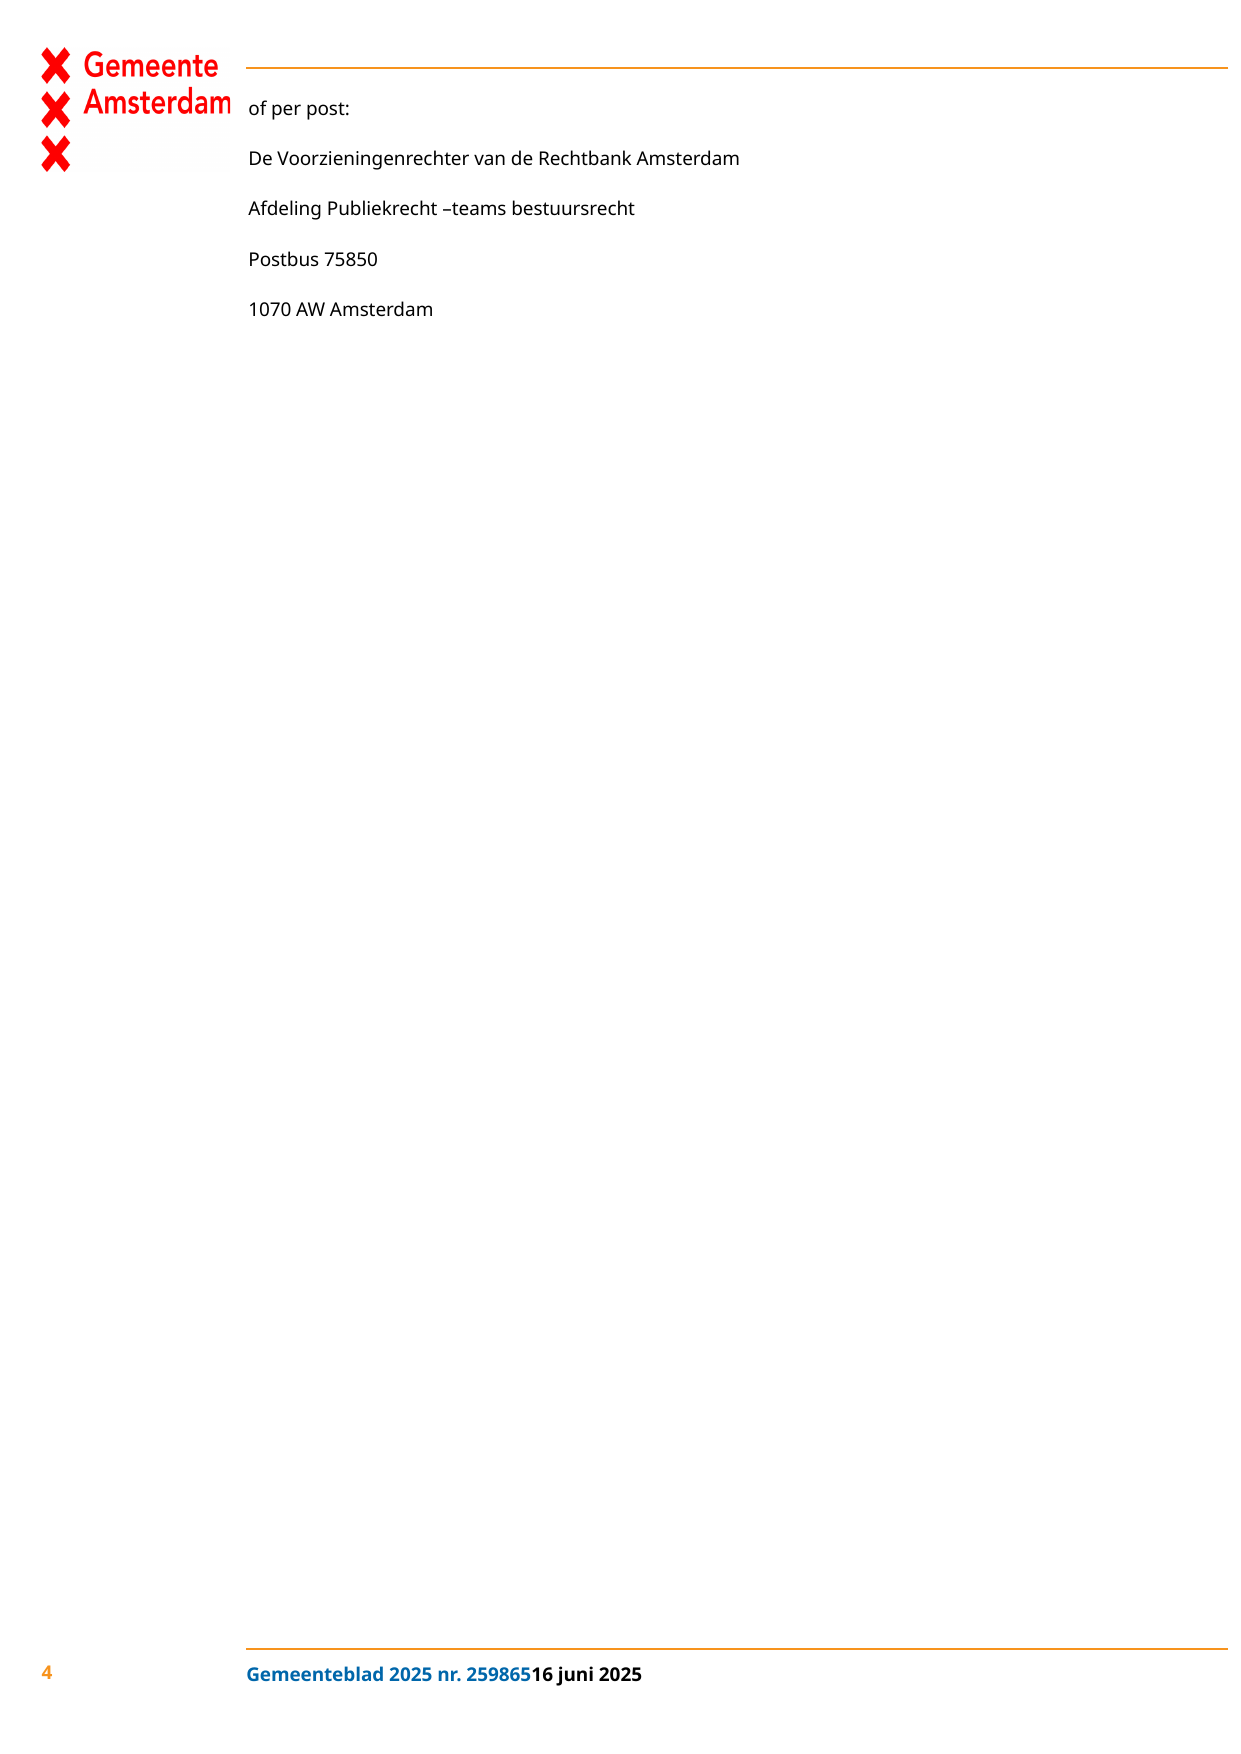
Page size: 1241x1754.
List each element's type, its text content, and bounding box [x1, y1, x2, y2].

text De Voorzieningenrechter van de Rechtbank Amsterdam [248, 145, 1152, 171]
text Postbus 75850 [248, 246, 1152, 272]
text of per post: [248, 95, 1152, 121]
text 1070 AW Amsterdam [248, 296, 1152, 322]
picture [41, 47, 231, 172]
text Afdeling Publiekrecht –teams bestuursrecht [248, 196, 1152, 221]
